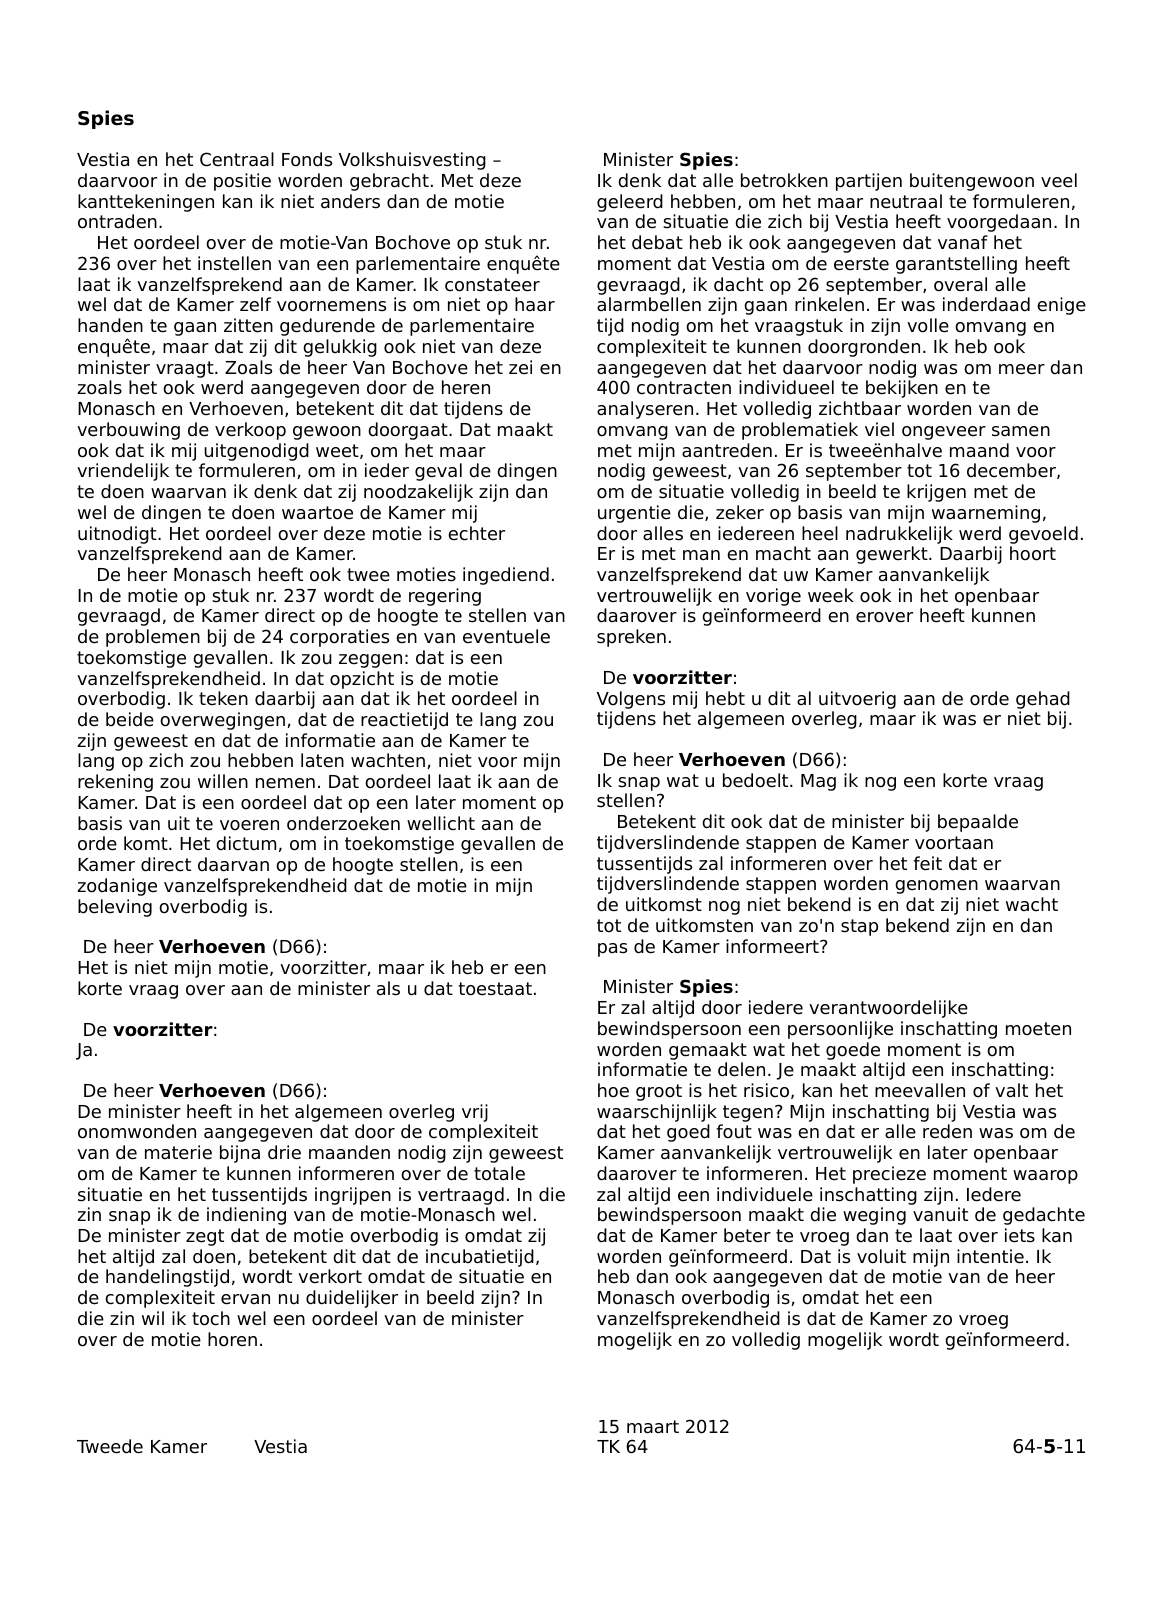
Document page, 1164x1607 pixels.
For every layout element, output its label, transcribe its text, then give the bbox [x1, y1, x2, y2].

text Vestia en het Centraal Fonds Volkshuisvesting – daarvoor in de positie worden gebracht. Met deze kanttekeningen kan ik niet anders dan de motie ontraden. [77, 150, 567, 233]
text De heer Verhoeven (D66): [596, 750, 1087, 771]
text Betekent dit ook dat de minister bij bepaalde tijdverslindende stappen de Kamer voortaan tussentijds zal informeren over het feit dat er tijdverslindende stappen worden genomen waarvan de uitkomst nog niet bekend is en dat zij niet wacht tot de uitkomsten van zo'n stap bekend zijn en dan pas de Kamer informeert? [596, 812, 1087, 957]
text De voorzitter: [77, 1019, 567, 1040]
text Minister Spies: [596, 150, 1087, 171]
text Ja. [77, 1040, 567, 1061]
text De heer Verhoeven (D66): [77, 937, 567, 958]
text Het oordeel over de motie-Van Bochove op stuk nr. 236 over het instellen van een parlementaire enquête laat ik vanzelfsprekend aan de Kamer. Ik constateer wel dat de Kamer zelf voornemens is om niet op haar handen te gaan zitten gedurende de parlementaire enquête, maar dat zij dit gelukkig ook niet van deze minister vraagt. Zoals de heer Van Bochove het zei en zoals het ook werd aangegeven door de heren Monasch en Verhoeven, betekent dit dat tijdens de verbouwing de verkoop gewoon doorgaat. Dat maakt ook dat ik mij uitgenodigd weet, om het maar vriendelijk te formuleren, om in ieder geval de dingen te doen waarvan ik denk dat zij noodzakelijk zijn dan wel de dingen te doen waartoe de Kamer mij uitnodigt. Het oordeel over deze motie is echter vanzelfsprekend aan de Kamer. [77, 233, 567, 565]
text Ik denk dat alle betrokken partijen buitengewoon veel geleerd hebben, om het maar neutraal te formuleren, van de situatie die zich bij Vestia heeft voorgedaan. In het debat heb ik ook aangegeven dat vanaf het moment dat Vestia om de eerste garantstelling heeft gevraagd, ik dacht op 26 september, overal alle alarmbellen zijn gaan rinkelen. Er was inderdaad enige tijd nodig om het vraagstuk in zijn volle omvang en complexiteit te kunnen doorgronden. Ik heb ook aangegeven dat het daarvoor nodig was om meer dan 400 contracten individueel te bekijken en te analyseren. Het volledig zichtbaar worden van de omvang van de problematiek viel ongeveer samen met mijn aantreden. Er is tweeënhalve maand voor nodig geweest, van 26 september tot 16 december, om de situatie volledig in beeld te krijgen met de urgentie die, zeker op basis van mijn waarneming, door alles en iedereen heel nadrukkelijk werd gevoeld. Er is met man en macht aan gewerkt. Daarbij hoort vanzelfsprekend dat uw Kamer aanvankelijk vertrouwelijk en vorige week ook in het openbaar daarover is geïnformeerd en erover heeft kunnen spreken. [596, 171, 1087, 648]
text De voorzitter: [596, 668, 1087, 688]
text Ik snap wat u bedoelt. Mag ik nog een korte vraag stellen? [596, 771, 1087, 812]
text De minister heeft in het algemeen overleg vrij onomwonden aangegeven dat door de complexiteit van de materie bijna drie maanden nodig zijn geweest om de Kamer te kunnen informeren over de totale situatie en het tussentijds ingrijpen is vertraagd. In die zin snap ik de indiening van de motie-Monasch wel. De minister zegt dat de motie overbodig is omdat zij het altijd zal doen, betekent dit dat de incubatietijd, de handelingstijd, wordt verkort omdat de situatie en de complexiteit ervan nu duidelijker in beeld zijn? In die zin wil ik toch wel een oordeel van de minister over de motie horen. [77, 1102, 567, 1350]
text De heer Verhoeven (D66): [77, 1081, 567, 1102]
text Minister Spies: [596, 977, 1087, 998]
text De heer Monasch heeft ook twee moties ingediend. In de motie op stuk nr. 237 wordt de regering gevraagd, de Kamer direct op de hoogte te stellen van de problemen bij de 24 corporaties en van eventuele toekomstige gevallen. Ik zou zeggen: dat is een vanzelfsprekendheid. In dat opzicht is de motie overbodig. Ik teken daarbij aan dat ik het oordeel in de beide overwegingen, dat de reactietijd te lang zou zijn geweest en dat de informatie aan de Kamer te lang op zich zou hebben laten wachten, niet voor mijn rekening zou willen nemen. Dat oordeel laat ik aan de Kamer. Dat is een oordeel dat op een later moment op basis van uit te voeren onderzoeken wellicht aan de orde komt. Het dictum, om in toekomstige gevallen de Kamer direct daarvan op de hoogte stellen, is een zodanige vanzelfsprekendheid dat de motie in mijn beleving overbodig is. [77, 565, 567, 917]
text Er zal altijd door iedere verantwoordelijke bewindspersoon een persoonlijke inschatting moeten worden gemaakt wat het goede moment is om informatie te delen. Je maakt altijd een inschatting: hoe groot is het risico, kan het meevallen of valt het waarschijnlijk tegen? Mijn inschatting bij Vestia was dat het goed fout was en dat er alle reden was om de Kamer aanvankelijk vertrouwelijk en later openbaar daarover te informeren. Het precieze moment waarop zal altijd een individuele inschatting zijn. Iedere bewindspersoon maakt die weging vanuit de gedachte dat de Kamer beter te vroeg dan te laat over iets kan worden geïnformeerd. Dat is voluit mijn intentie. Ik heb dan ook aangegeven dat de motie van de heer Monasch overbodig is, omdat het een vanzelfsprekendheid is dat de Kamer zo vroeg mogelijk en zo volledig mogelijk wordt geïnformeerd. [596, 998, 1087, 1350]
text Volgens mij hebt u dit al uitvoerig aan de orde gehad tijdens het algemeen overleg, maar ik was er niet bij. [596, 688, 1087, 730]
text Het is niet mijn motie, voorzitter, maar ik heb er een korte vraag over aan de minister als u dat toestaat. [77, 958, 567, 999]
